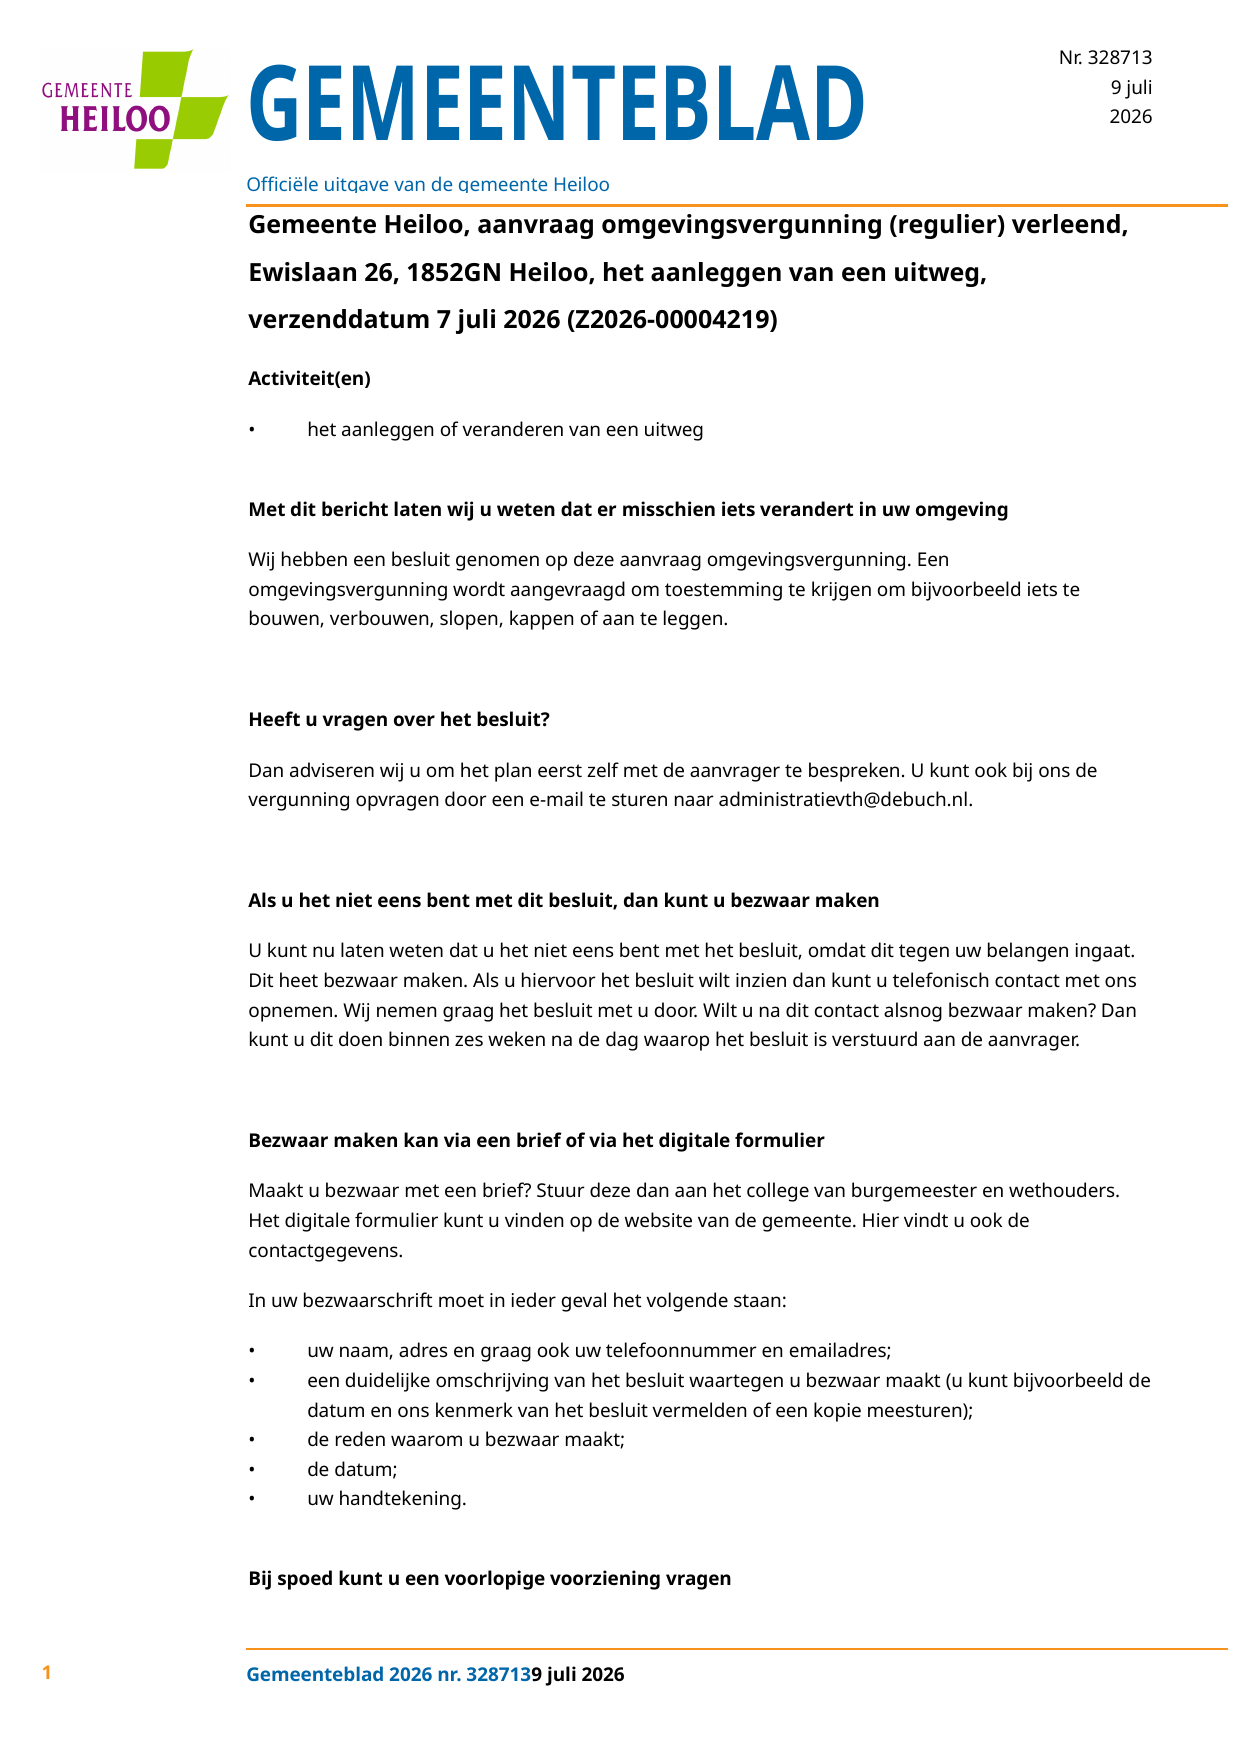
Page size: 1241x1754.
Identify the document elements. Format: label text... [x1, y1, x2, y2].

text Wij hebben een besluit genomen op deze aanvraag omgevingsvergunning. Een omgevingsvergunning wordt aangevraagd om toestemming te krijgen om bijvoorbeeld iets te bouwen, verbouwen, slopen, kappen of aan te leggen. [248, 546, 1152, 631]
text In uw bezwaarschrift moet in ieder geval het volgende staan: [248, 1287, 1152, 1313]
text Maakt u bezwaar met een brief? Stuur deze dan aan het college van burgemeester en wethouders. Het digitale formulier kunt u vinden op de website van de gemeente. Hier vindt u ook de contactgegevens. [248, 1178, 1152, 1262]
text U kunt nu laten weten dat u het niet eens bent met het besluit, omdat dit tegen uw belangen ingaat. Dit heet bezwaar maken. Als u hiervoor het besluit wilt inzien dan kunt u telefonisch contact met ons opnemen. Wij nemen graag het besluit met u door. Wilt u na dit contact alsnog bezwaar maken? Dan kunt u dit doen binnen zes weken na de dag waarop het besluit is verstuurd aan de aanvrager. [248, 938, 1152, 1052]
text Met dit bericht laten wij u weten dat er misschien iets verandert in uw omgeving [248, 496, 1152, 522]
list het aanleggen of veranderen van een uitweg [248, 416, 1152, 442]
list de reden waarom u bezwaar maakt; [248, 1426, 1152, 1452]
text Als u het niet eens bent met dit besluit, dan kunt u bezwaar maken [248, 887, 1152, 913]
text Bij spoed kunt u een voorlopige voorziening vragen [248, 1566, 1152, 1591]
text Dan adviseren wij u om het plan eerst zelf met de aanvrager te bespreken. U kunt ook bij ons de vergunning opvragen door een e-mail te sturen naar administratievth@debuch.nl. [248, 757, 1152, 812]
list een duidelijke omschrijving van het besluit waartegen u bezwaar maakt (u kunt bijvoorbeeld de datum en ons kenmerk van het besluit vermelden of een kopie meesturen); [248, 1367, 1152, 1422]
text Activiteit(en) [248, 366, 1152, 391]
list uw naam, adres en graag ook uw telefoonnummer en emailadres; [248, 1338, 1152, 1363]
list de datum; [248, 1456, 1152, 1482]
text Gemeente Heiloo, aanvraag omgevingsvergunning (regulier) verleend, Ewislaan 26, 1852GN Heiloo, het aanleggen van een uitweg, verzenddatum 7 juli 2026 (Z2026-00004219) [248, 207, 1152, 336]
text Bezwaar maken kan via een brief of via het digitale formulier [248, 1127, 1152, 1153]
list uw handtekening. [248, 1486, 1152, 1511]
text Heeft u vragen over het besluit? [248, 706, 1152, 732]
picture [41, 47, 231, 172]
